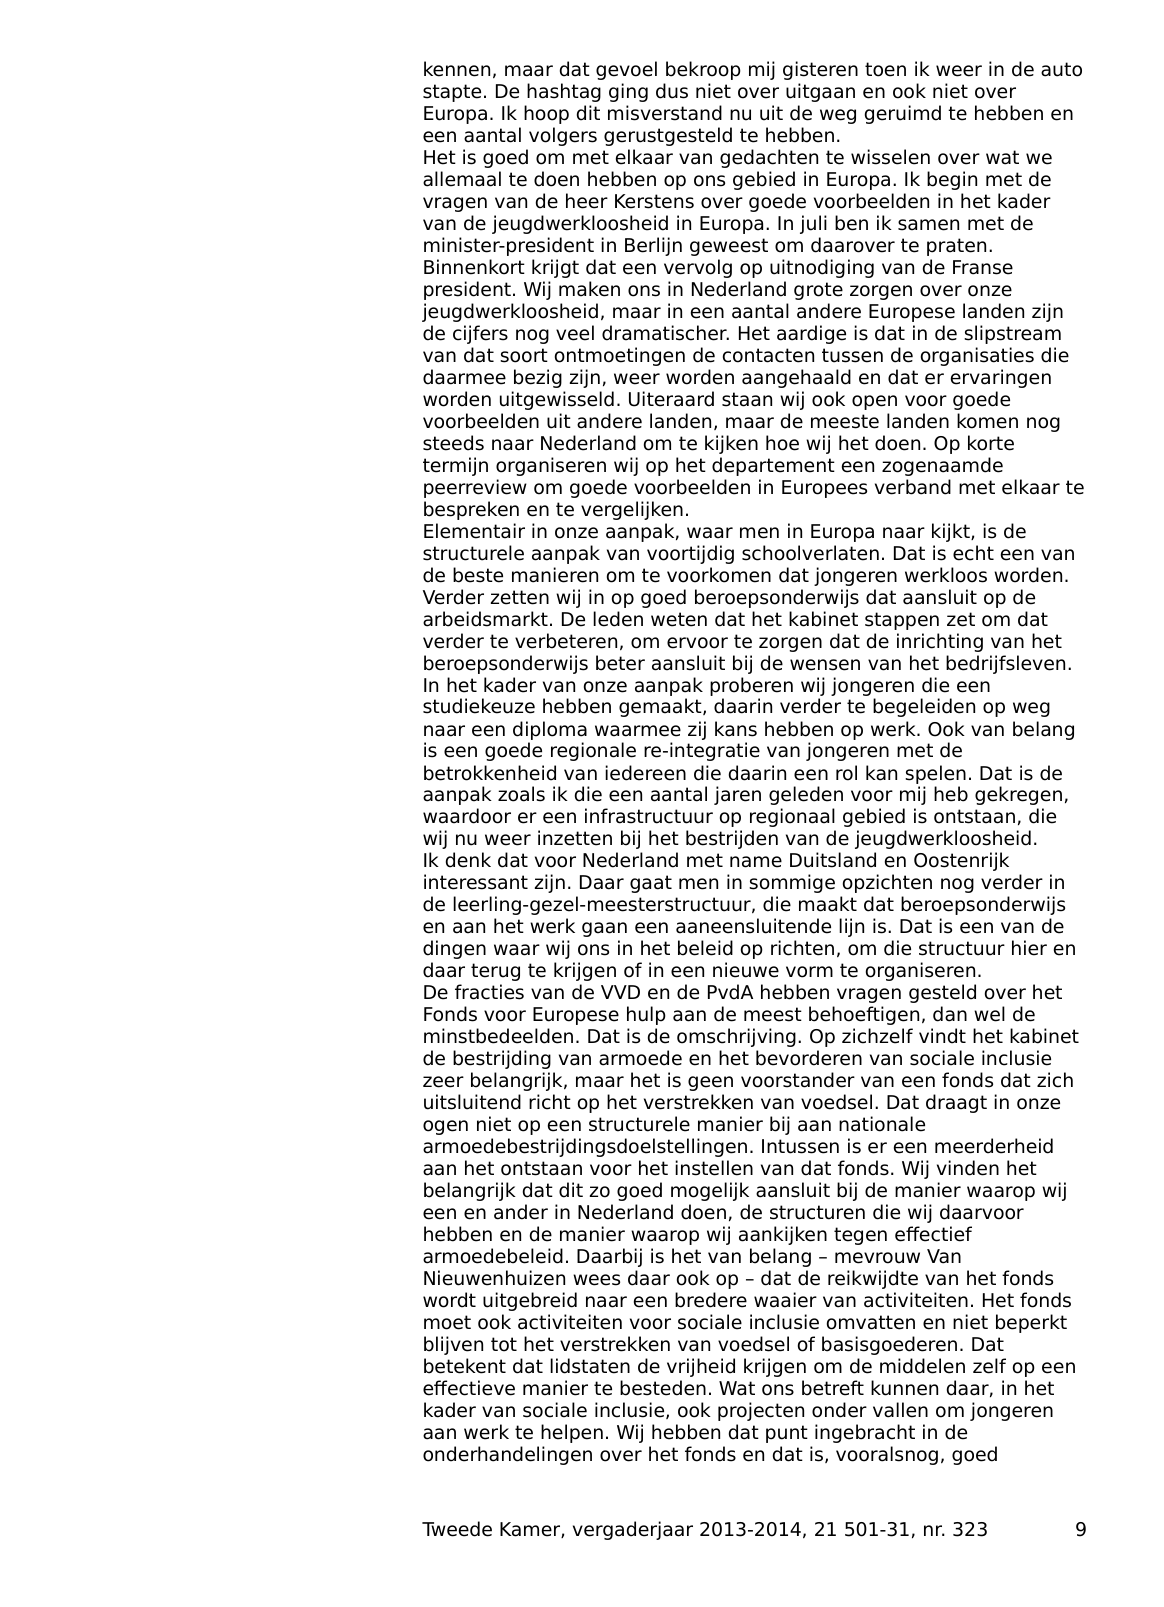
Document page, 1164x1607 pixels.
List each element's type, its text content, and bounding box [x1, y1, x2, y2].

text Ik denk dat voor Nederland met name Duitsland en Oostenrijk interessant zijn. Daar gaat men in sommige opzichten nog verder in de leerling-gezel-meesterstructuur, die maakt dat beroepsonderwijs en aan het werk gaan een aaneensluitende lijn is. Dat is een van de dingen waar wij ons in het beleid op richten, om die structuur hier en daar terug te krijgen of in een nieuwe vorm te organiseren. [422, 850, 1087, 982]
text kennen, maar dat gevoel bekroop mij gisteren toen ik weer in de auto stapte. De hashtag ging dus niet over uitgaan en ook niet over Europa. Ik hoop dit misverstand nu uit de weg geruimd te hebben en een aantal volgers gerustgesteld te hebben. [422, 59, 1087, 147]
text De fracties van de VVD en de PvdA hebben vragen gesteld over het Fonds voor Europese hulp aan de meest behoeftigen, dan wel de minstbedeelden. Dat is de omschrijving. Op zichzelf vindt het kabinet de bestrijding van armoede en het bevorderen van sociale inclusie zeer belangrijk, maar het is geen voorstander van een fonds dat zich uitsluitend richt op het verstrekken van voedsel. Dat draagt in onze ogen niet op een structurele manier bij aan nationale armoedebestrijdingsdoelstellingen. Intussen is er een meerderheid aan het ontstaan voor het instellen van dat fonds. Wij vinden het belangrijk dat dit zo goed mogelijk aansluit bij de manier waarop wij een en ander in Nederland doen, de structuren die wij daarvoor hebben en de manier waarop wij aankijken tegen effectief armoedebeleid. Daarbij is het van belang – mevrouw Van Nieuwenhuizen wees daar ook op – dat de reikwijdte van het fonds wordt uitgebreid naar een bredere waaier van activiteiten. Het fonds moet ook activiteiten voor sociale inclusie omvatten en niet beperkt blijven tot het verstrekken van voedsel of basisgoederen. Dat betekent dat lidstaten de vrijheid krijgen om de middelen zelf op een effectieve manier te besteden. Wat ons betreft kunnen daar, in het kader van sociale inclusie, ook projecten onder vallen om jongeren aan werk te helpen. Wij hebben dat punt ingebracht in de onderhandelingen over het fonds en dat is, vooralsnog, goed [422, 982, 1087, 1466]
text Elementair in onze aanpak, waar men in Europa naar kijkt, is de structurele aanpak van voortijdig schoolverlaten. Dat is echt een van de beste manieren om te voorkomen dat jongeren werkloos worden. Verder zetten wij in op goed beroepsonderwijs dat aansluit op de arbeidsmarkt. De leden weten dat het kabinet stappen zet om dat verder te verbeteren, om ervoor te zorgen dat de inrichting van het beroepsonderwijs beter aansluit bij de wensen van het bedrijfsleven. In het kader van onze aanpak proberen wij jongeren die een studiekeuze hebben gemaakt, daarin verder te begeleiden op weg naar een diploma waarmee zij kans hebben op werk. Ook van belang is een goede regionale re-integratie van jongeren met de betrokkenheid van iedereen die daarin een rol kan spelen. Dat is de aanpak zoals ik die een aantal jaren geleden voor mij heb gekregen, waardoor er een infrastructuur op regionaal gebied is ontstaan, die wij nu weer inzetten bij het bestrijden van de jeugdwerkloosheid. [422, 521, 1087, 850]
text Het is goed om met elkaar van gedachten te wisselen over wat we allemaal te doen hebben op ons gebied in Europa. Ik begin met de vragen van de heer Kerstens over goede voorbeelden in het kader van de jeugdwerkloosheid in Europa. In juli ben ik samen met de minister-president in Berlijn geweest om daarover te praten. Binnenkort krijgt dat een vervolg op uitnodiging van de Franse president. Wij maken ons in Nederland grote zorgen over onze jeugdwerkloosheid, maar in een aantal andere Europese landen zijn de cijfers nog veel dramatischer. Het aardige is dat in de slipstream van dat soort ontmoetingen de contacten tussen de organisaties die daarmee bezig zijn, weer worden aangehaald en dat er ervaringen worden uitgewisseld. Uiteraard staan wij ook open voor goede voorbeelden uit andere landen, maar de meeste landen komen nog steeds naar Nederland om te kijken hoe wij het doen. Op korte termijn organiseren wij op het departement een zogenaamde peerreview om goede voorbeelden in Europees verband met elkaar te bespreken en te vergelijken. [422, 147, 1087, 521]
